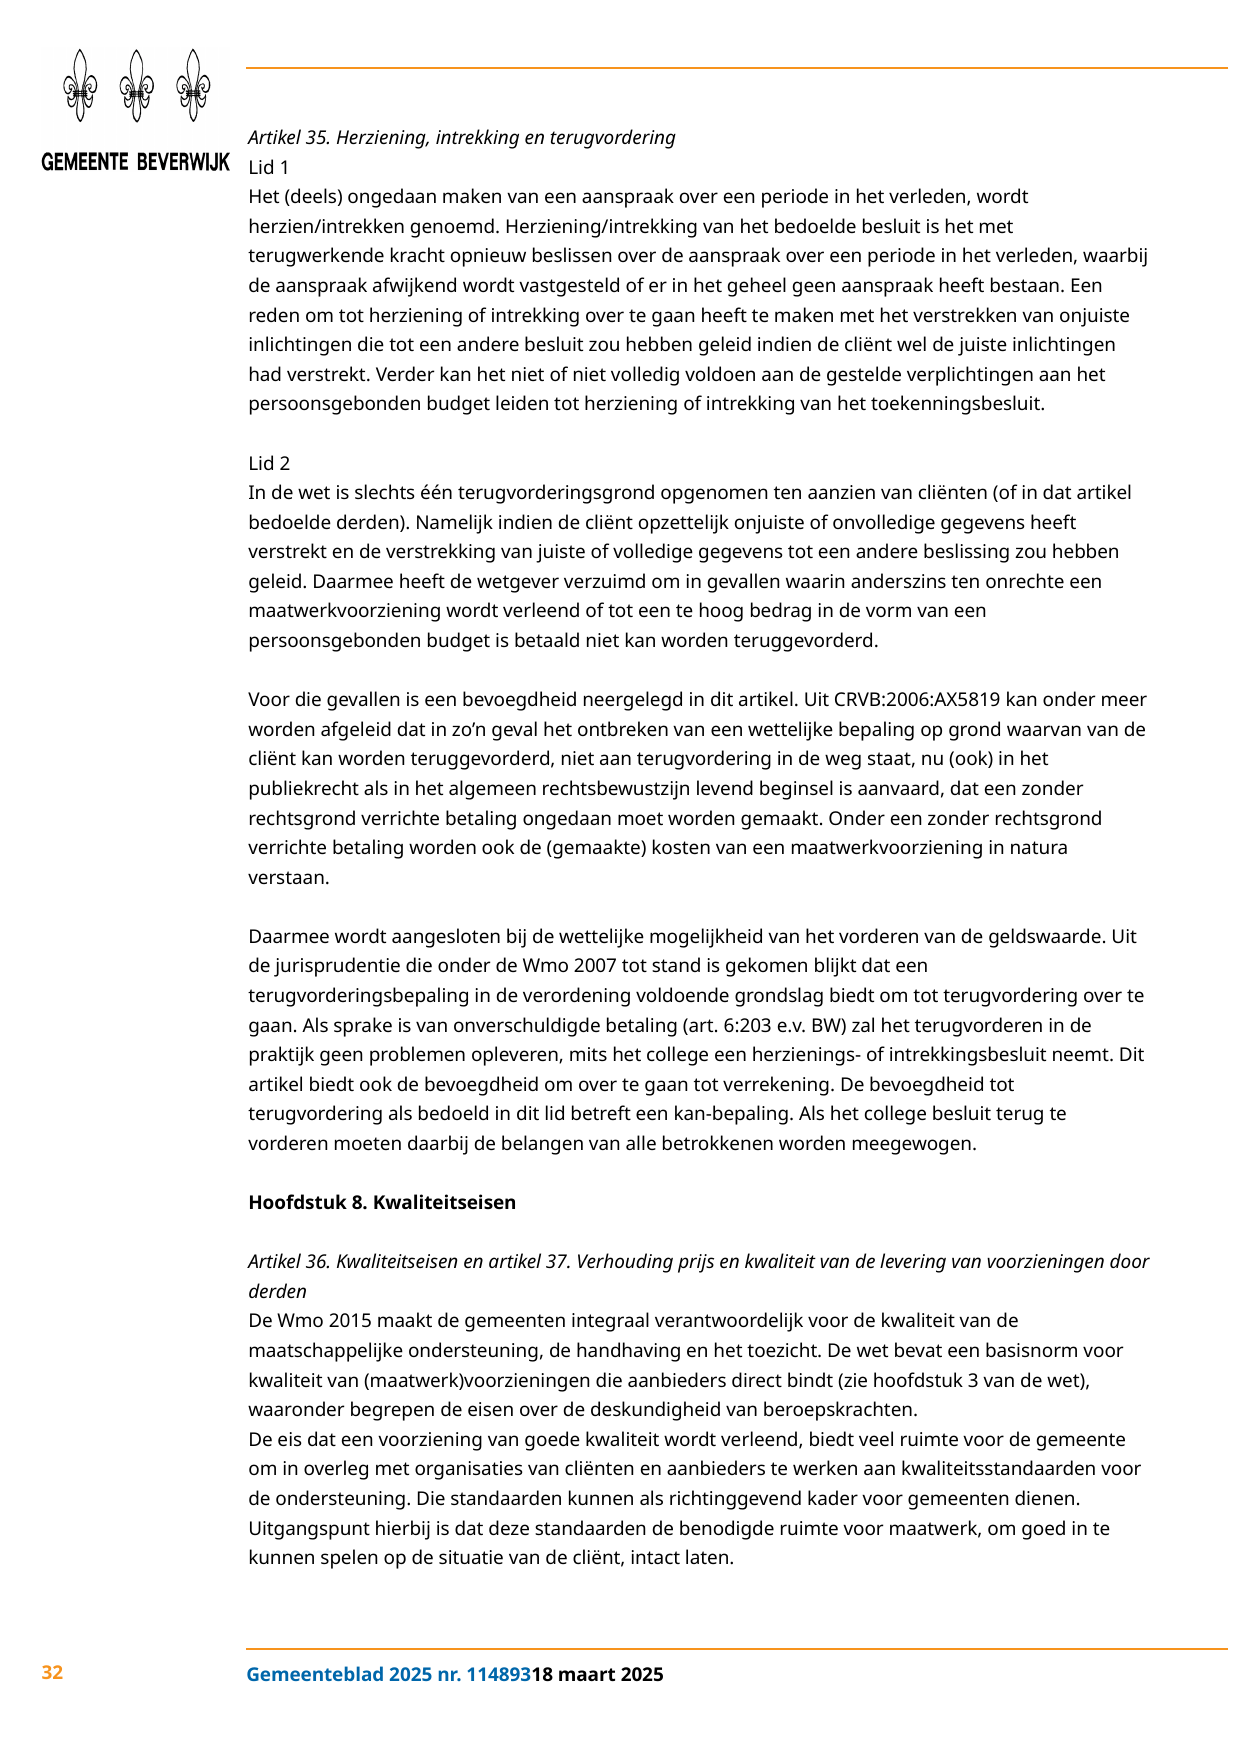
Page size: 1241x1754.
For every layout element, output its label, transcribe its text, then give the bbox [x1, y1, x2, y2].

text In de wet is slechts één terugvorderingsgrond opgenomen ten aanzien van cliënten (of in dat artikel bedoelde derden). Namelijk indien de cliënt opzettelijk onjuiste of onvolledige gegevens heeft verstrekt en de verstrekking van juiste of volledige gegevens tot een andere beslissing zou hebben geleid. Daarmee heeft de wetgever verzuimd om in gevallen waarin anderszins ten onrechte een maatwerkvoorziening wordt verleend of tot een te hoog bedrag in de vorm van een persoonsgebonden budget is betaald niet kan worden teruggevorderd. [248, 479, 1152, 653]
picture [41, 47, 231, 172]
text Lid 2 [248, 450, 1152, 476]
text De Wmo 2015 maakt de gemeenten integraal verantwoordelijk voor de kwaliteit van de maatschappelijke ondersteuning, de handhaving en het toezicht. De wet bevat een basisnorm voor kwaliteit van (maatwerk)voorzieningen die aanbieders direct bindt (zie hoofdstuk 3 van de wet), waaronder begrepen de eisen over de deskundigheid van beroepskrachten. [248, 1308, 1152, 1422]
text Daarmee wordt aangesloten bij de wettelijke mogelijkheid van het vorderen van de geldswaarde. Uit de jurisprudentie die onder de Wmo 2007 tot stand is gekomen blijkt dat een terugvorderingsbepaling in de verordening voldoende grondslag biedt om tot terugvordering over te gaan. Als sprake is van onverschuldigde betaling (art. 6:203 e.v. BW) zal het terugvorderen in de praktijk geen problemen opleveren, mits het college een herzienings- of intrekkingsbesluit neemt. Dit artikel biedt ook de bevoegdheid om over te gaan tot verrekening. De bevoegdheid tot terugvordering als bedoeld in dit lid betreft een kan-bepaling. Als het college besluit terug te vorderen moeten daarbij de belangen van alle betrokkenen worden meegewogen. [248, 923, 1152, 1156]
text Artikel 36. Kwaliteitseisen en artikel 37. Verhouding prijs en kwaliteit van de levering van voorzieningen door derden [248, 1248, 1152, 1304]
text Het (deels) ongedaan maken van een aanspraak over een periode in het verleden, wordt herzien/intrekken genoemd. Herziening/intrekking van het bedoelde besluit is het met terugwerkende kracht opnieuw beslissen over de aanspraak over een periode in het verleden, waarbij de aanspraak afwijkend wordt vastgesteld of er in het geheel geen aanspraak heeft bestaan. Een reden om tot herziening of intrekking over te gaan heeft te maken met het verstrekken van onjuiste inlichtingen die tot een andere besluit zou hebben geleid indien de cliënt wel de juiste inlichtingen had verstrekt. Verder kan het niet of niet volledig voldoen aan de gestelde verplichtingen aan het persoonsgebonden budget leiden tot herziening of intrekking van het toekenningsbesluit. [248, 183, 1152, 416]
text Lid 1 [248, 154, 1152, 180]
text Voor die gevallen is een bevoegdheid neergelegd in dit artikel. Uit CRVB:2006:AX5819 kan onder meer worden afgeleid dat in zo’n geval het ontbreken van een wettelijke bepaling op grond waarvan van de cliënt kan worden teruggevorderd, niet aan terugvordering in de weg staat, nu (ook) in het publiekrecht als in het algemeen rechtsbewustzijn levend beginsel is aanvaard, dat een zonder rechtsgrond verrichte betaling ongedaan moet worden gemaakt. Onder een zonder rechtsgrond verrichte betaling worden ook de (gemaakte) kosten van een maatwerkvoorziening in natura verstaan. [248, 686, 1152, 890]
text De eis dat een voorziening van goede kwaliteit wordt verleend, biedt veel ruimte voor de gemeente om in overleg met organisaties van cliënten en aanbieders te werken aan kwaliteitsstandaarden voor de ondersteuning. Die standaarden kunnen als richtinggevend kader voor gemeenten dienen. Uitgangspunt hierbij is dat deze standaarden de benodigde ruimte voor maatwerk, om goed in te kunnen spelen op de situatie van de cliënt, intact laten. [248, 1426, 1152, 1570]
text Hoofdstuk 8. Kwaliteitseisen [248, 1189, 1152, 1215]
text Artikel 35. Herziening, intrekking en terugvordering [248, 124, 1152, 150]
